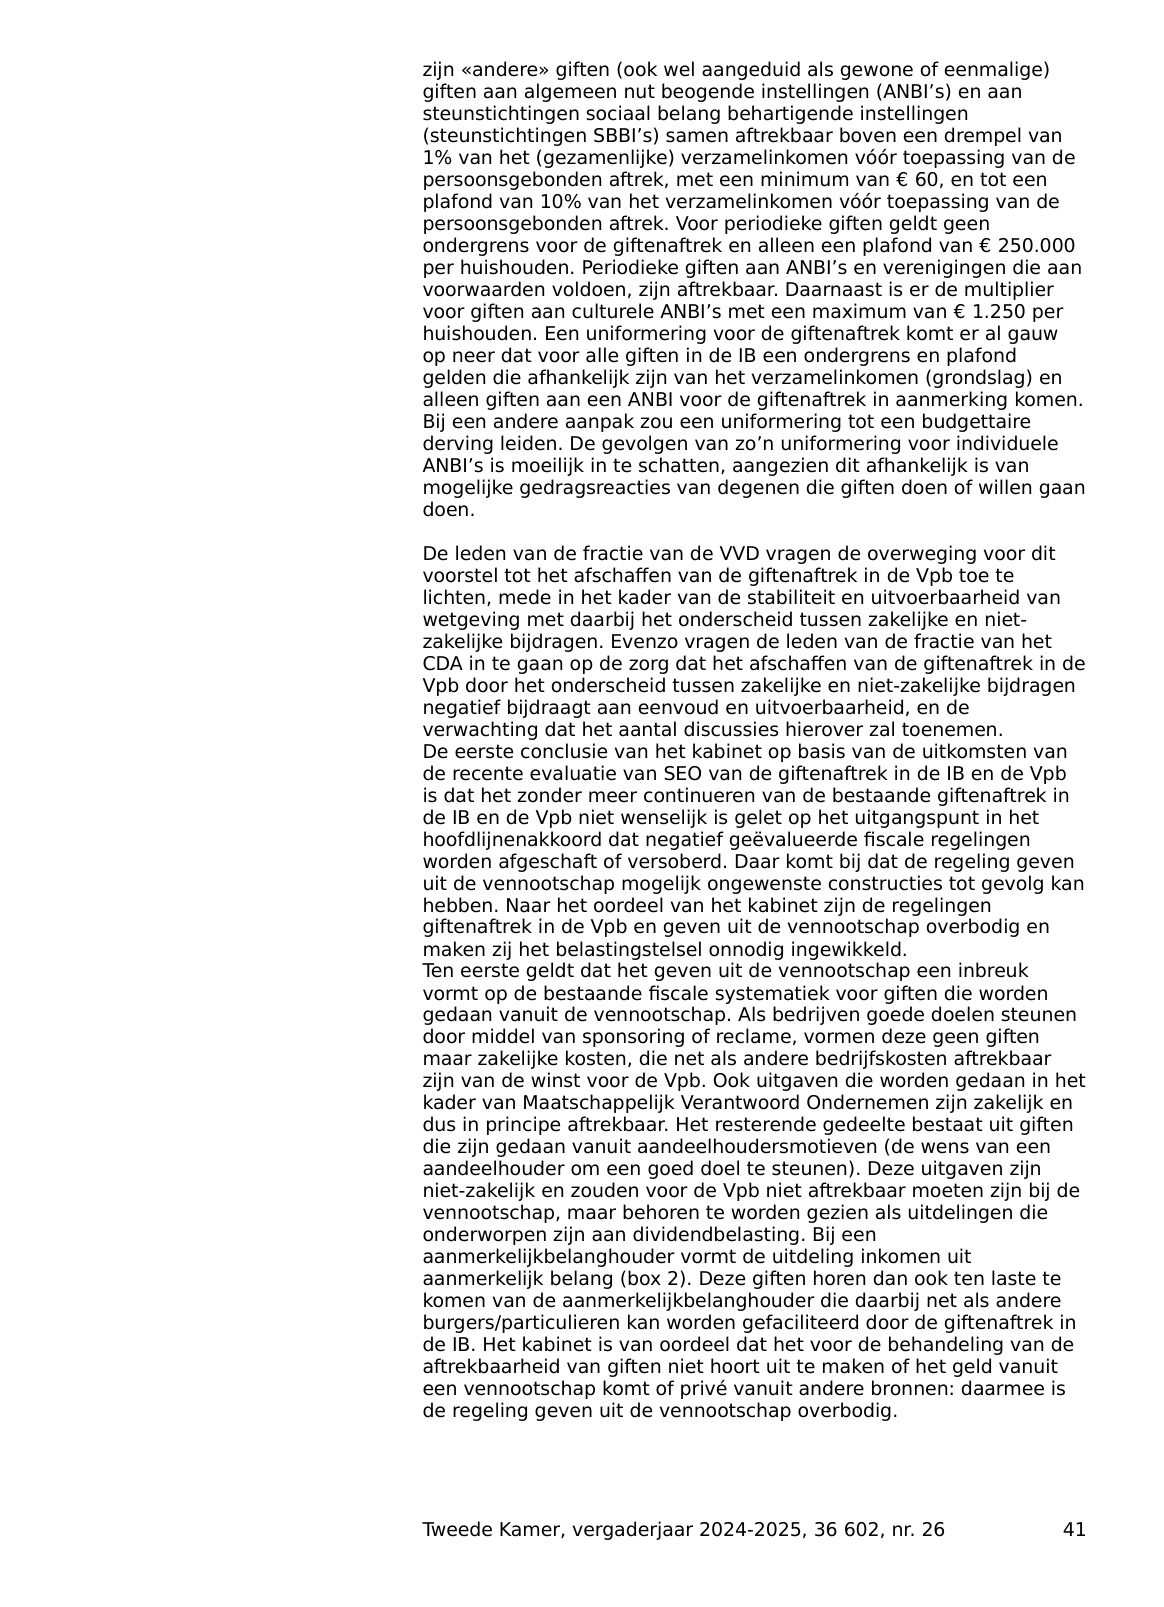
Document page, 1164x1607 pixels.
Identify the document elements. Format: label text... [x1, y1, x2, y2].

text Ten eerste geldt dat het geven uit de vennootschap een inbreuk vormt op de bestaande fiscale systematiek voor giften die worden gedaan vanuit de vennootschap. Als bedrijven goede doelen steunen door middel van sponsoring of reclame, vormen deze geen giften maar zakelijke kosten, die net als andere bedrijfskosten aftrekbaar zijn van de winst voor de Vpb. Ook uitgaven die worden gedaan in het kader van Maatschappelijk Verantwoord Ondernemen zijn zakelijk en dus in principe aftrekbaar. Het resterende gedeelte bestaat uit giften die zijn gedaan vanuit aandeelhoudersmotieven (de wens van een aandeelhouder om een goed doel te steunen). Deze uitgaven zijn niet-zakelijk en zouden voor de Vpb niet aftrekbaar moeten zijn bij de vennootschap, maar behoren te worden gezien als uitdelingen die onderworpen zijn aan dividendbelasting. Bij een aanmerkelijkbelanghouder vormt de uitdeling inkomen uit aanmerkelijk belang (box 2). Deze giften horen dan ook ten laste te komen van de aanmerkelijkbelanghouder die daarbij net als andere burgers/particulieren kan worden gefaciliteerd door de giftenaftrek in de IB. Het kabinet is van oordeel dat het voor de behandeling van de aftrekbaarheid van giften niet hoort uit te maken of het geld vanuit een vennootschap komt of privé vanuit andere bronnen: daarmee is de regeling geven uit de vennootschap overbodig. [422, 960, 1087, 1422]
text zijn «andere» giften (ook wel aangeduid als gewone of eenmalige) giften aan algemeen nut beogende instellingen (ANBI’s) en aan steunstichtingen sociaal belang behartigende instellingen (steunstichtingen SBBI’s) samen aftrekbaar boven een drempel van 1% van het (gezamenlijke) verzamelinkomen vóór toepassing van de persoonsgebonden aftrek, met een minimum van € 60, en tot een plafond van 10% van het verzamelinkomen vóór toepassing van de persoonsgebonden aftrek. Voor periodieke giften geldt geen ondergrens voor de giftenaftrek en alleen een plafond van € 250.000 per huishouden. Periodieke giften aan ANBI’s en verenigingen die aan voorwaarden voldoen, zijn aftrekbaar. Daarnaast is er de multiplier voor giften aan culturele ANBI’s met een maximum van € 1.250 per huishouden. Een uniformering voor de giftenaftrek komt er al gauw op neer dat voor alle giften in de IB een ondergrens en plafond gelden die afhankelijk zijn van het verzamelinkomen (grondslag) en alleen giften aan een ANBI voor de giftenaftrek in aanmerking komen. Bij een andere aanpak zou een uniformering tot een budgettaire derving leiden. De gevolgen van zo’n uniformering voor individuele ANBI’s is moeilijk in te schatten, aangezien dit afhankelijk is van mogelijke gedragsreacties van degenen die giften doen of willen gaan doen. [422, 59, 1087, 521]
text De leden van de fractie van de VVD vragen de overweging voor dit voorstel tot het afschaffen van de giftenaftrek in de Vpb toe te lichten, mede in het kader van de stabiliteit en uitvoerbaarheid van wetgeving met daarbij het onderscheid tussen zakelijke en niet-zakelijke bijdragen. Evenzo vragen de leden van de fractie van het CDA in te gaan op de zorg dat het afschaffen van de giftenaftrek in de Vpb door het onderscheid tussen zakelijke en niet-zakelijke bijdragen negatief bijdraagt aan eenvoud en uitvoerbaarheid, en de verwachting dat het aantal discussies hierover zal toenemen. [422, 543, 1087, 741]
text De eerste conclusie van het kabinet op basis van de uitkomsten van de recente evaluatie van SEO van de giftenaftrek in de IB en de Vpb is dat het zonder meer continueren van de bestaande giftenaftrek in de IB en de Vpb niet wenselijk is gelet op het uitgangspunt in het hoofdlijnenakkoord dat negatief geëvalueerde fiscale regelingen worden afgeschaft of versoberd. Daar komt bij dat de regeling geven uit de vennootschap mogelijk ongewenste constructies tot gevolg kan hebben. Naar het oordeel van het kabinet zijn de regelingen giftenaftrek in de Vpb en geven uit de vennootschap overbodig en maken zij het belastingstelsel onnodig ingewikkeld. [422, 741, 1087, 960]
